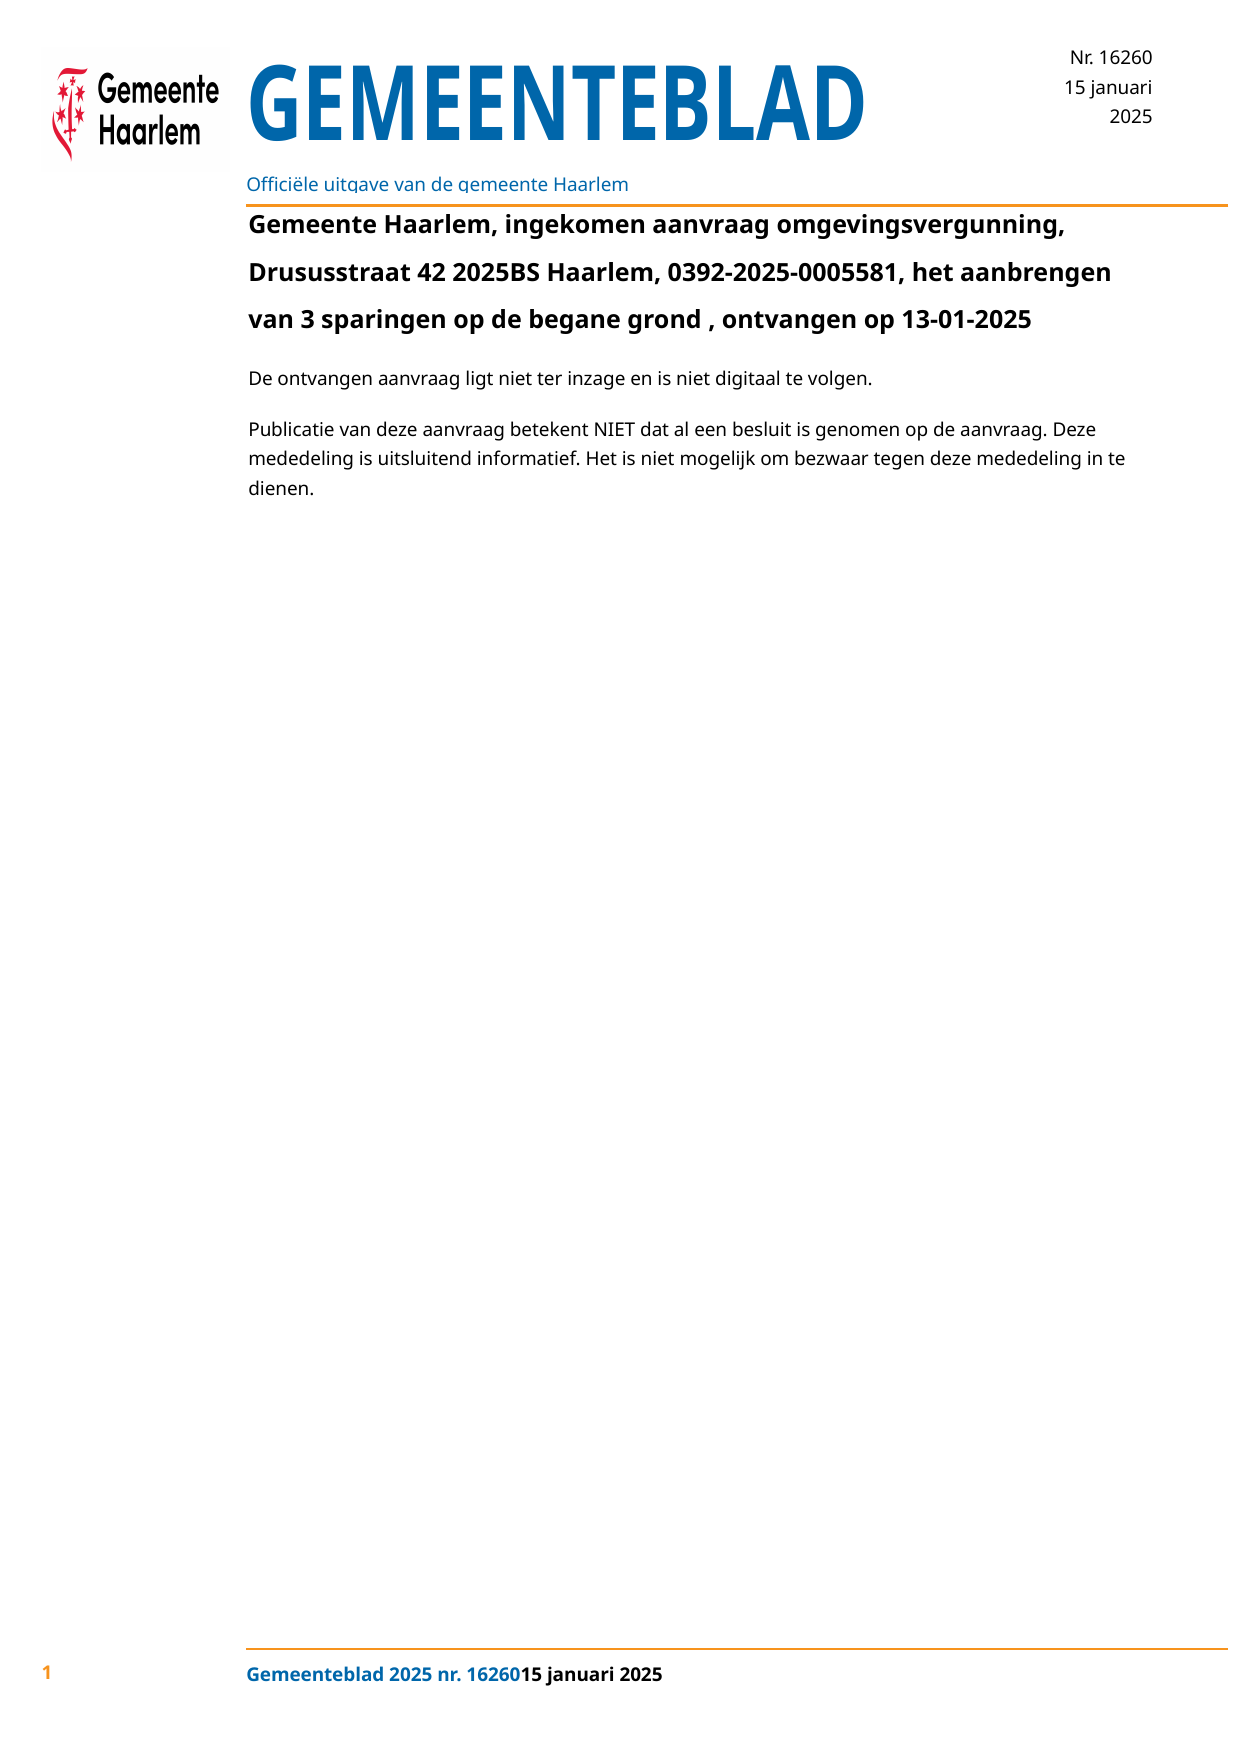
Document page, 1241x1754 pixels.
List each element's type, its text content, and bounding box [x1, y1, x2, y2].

text De ontvangen aanvraag ligt niet ter inzage en is niet digitaal te volgen. [248, 366, 1152, 391]
picture [41, 47, 231, 172]
text Publicatie van deze aanvraag betekent NIET dat al een besluit is genomen op de aanvraag. Deze mededeling is uitsluitend informatief. Het is niet mogelijk om bezwaar tegen deze mededeling in te dienen. [248, 416, 1152, 501]
text Gemeente Haarlem, ingekomen aanvraag omgevingsvergunning, Drususstraat 42 2025BS Haarlem, 0392-2025-0005581, het aanbrengen van 3 sparingen op de begane grond , ontvangen op 13-01-2025 [248, 207, 1152, 336]
